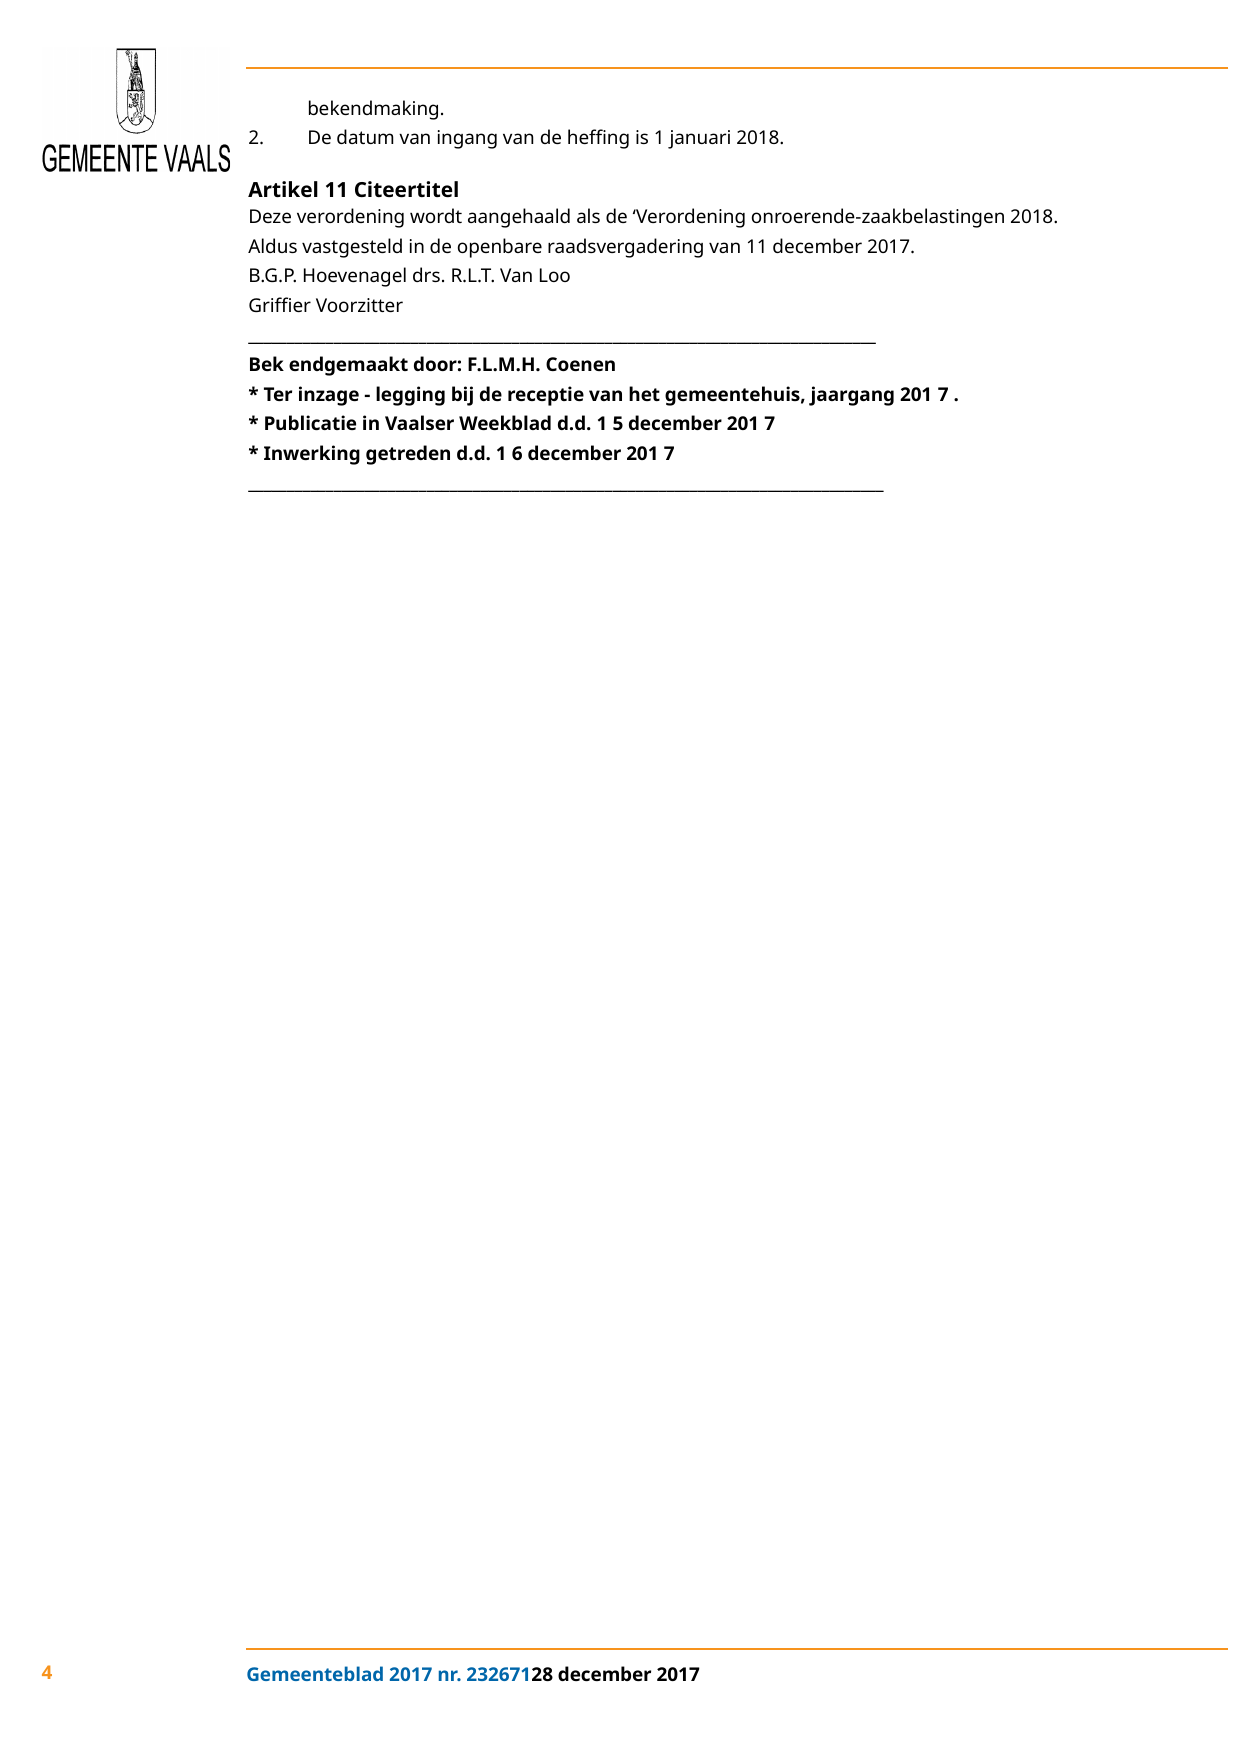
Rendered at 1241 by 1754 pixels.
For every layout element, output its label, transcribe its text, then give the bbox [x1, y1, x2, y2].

text * Publicatie in Vaalser Weekblad d.d. 1 5 december 201 7 [248, 410, 1152, 436]
list De datum van ingang van de heffing is 1 januari 2018. [248, 124, 1152, 150]
text Deze verordening wordt aangehaald als de ‘Verordening onroerende-zaakbelastingen 2018. [248, 203, 1152, 229]
text Aldus vastgesteld in de openbare raadsvergadering van 11 december 2017. [248, 233, 1152, 258]
text * Ter inzage - legging bij de receptie van het gemeentehuis, jaargang 201 7 . [248, 381, 1152, 406]
text _________________________________________________________________________________ [248, 322, 1152, 347]
picture [41, 47, 231, 172]
text __________________________________________________________________________________ [248, 469, 1152, 495]
list bekendmaking. [248, 95, 1152, 121]
text B.G.P. Hoevenagel drs. R.L.T. Van Loo [248, 262, 1152, 288]
text * Inwerking getreden d.d. 1 6 december 201 7 [248, 440, 1152, 466]
text Bek endgemaakt door: F.L.M.H. Coenen [248, 351, 1152, 377]
text Artikel 11 Citeertitel [248, 175, 1152, 203]
text Griffier Voorzitter [248, 292, 1152, 318]
